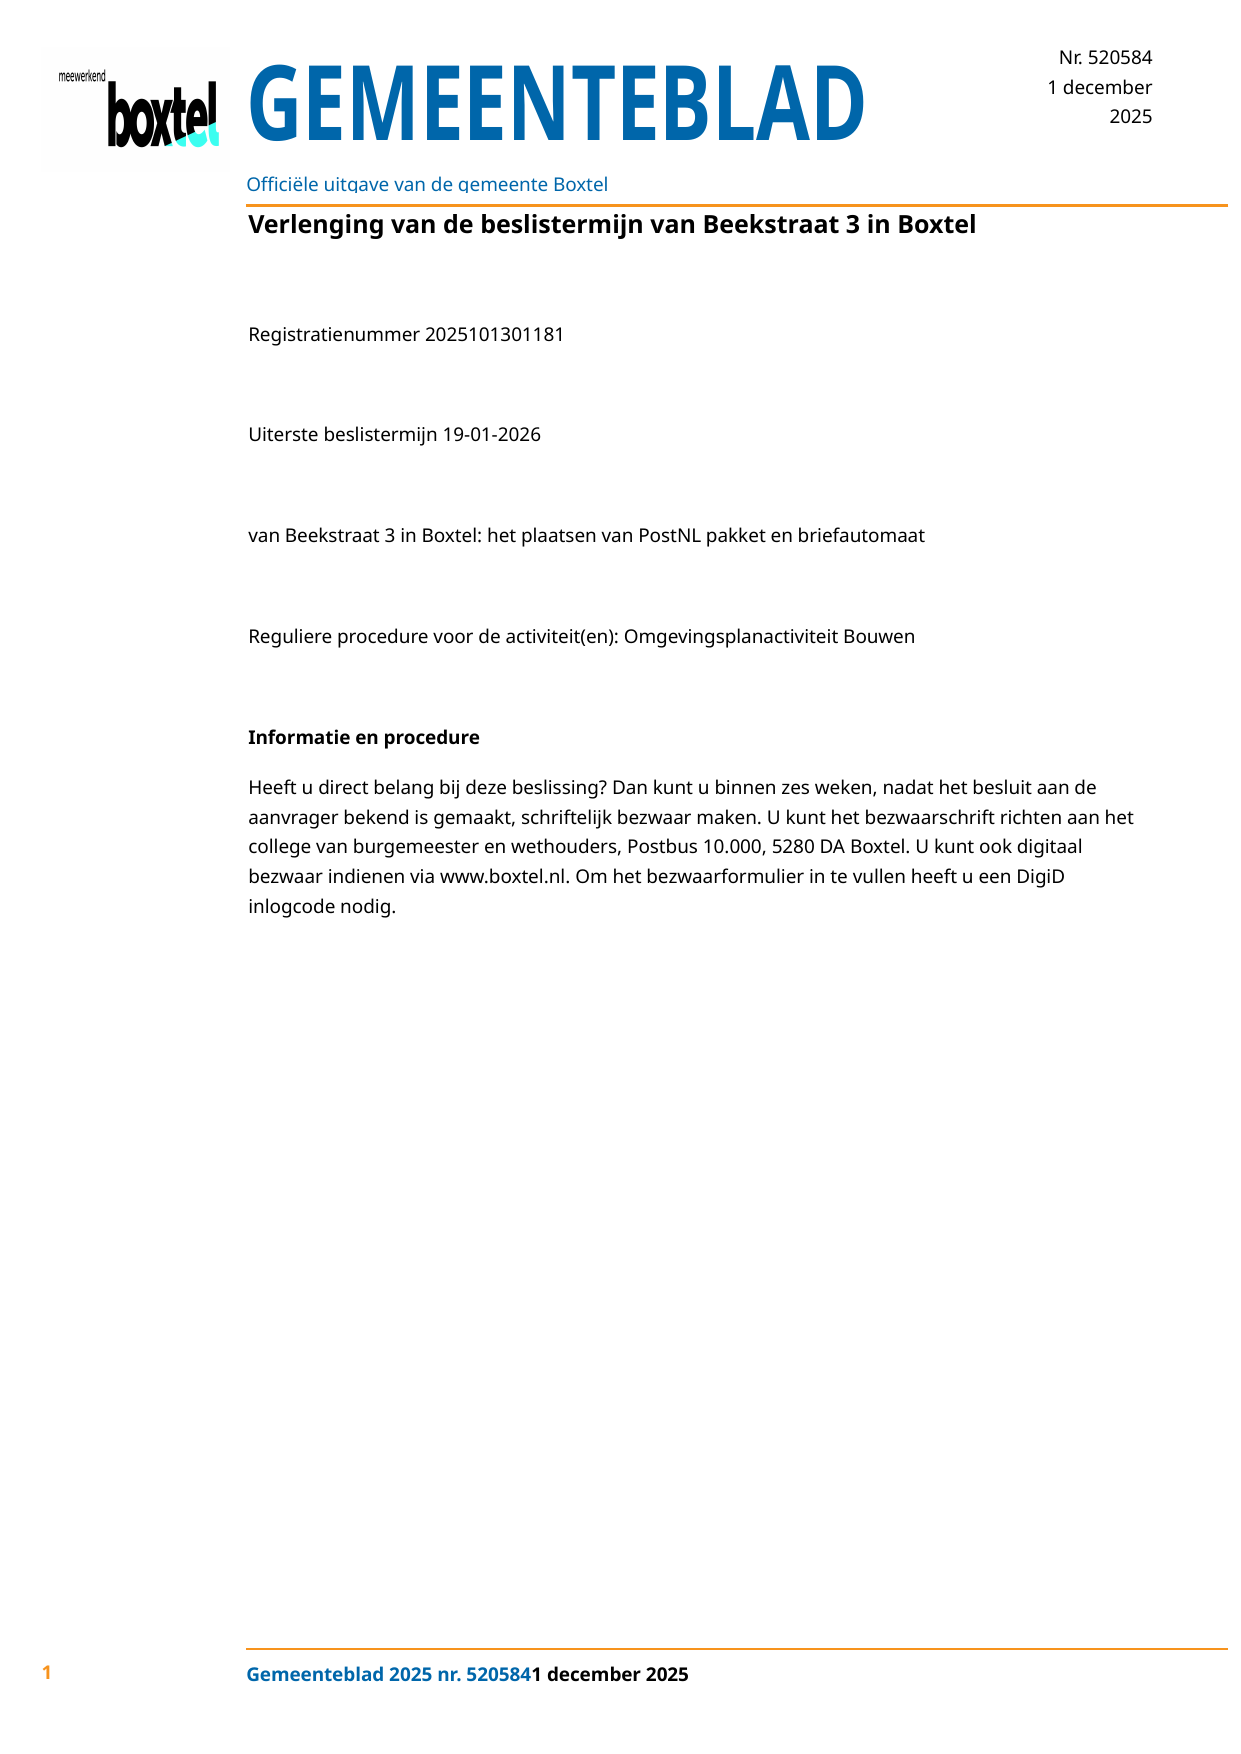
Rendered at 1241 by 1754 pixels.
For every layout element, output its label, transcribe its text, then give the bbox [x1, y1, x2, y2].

picture [41, 47, 231, 172]
text Reguliere procedure voor de activiteit(en): Omgevingsplanactiviteit Bouwen [248, 623, 1152, 649]
text Verlenging van de beslistermijn van Beekstraat 3 in Boxtel [248, 207, 1152, 241]
text van Beekstraat 3 in Boxtel: het plaatsen van PostNL pakket en briefautomaat [248, 522, 1152, 548]
text Informatie en procedure [248, 724, 1152, 750]
text Heeft u direct belang bij deze beslissing? Dan kunt u binnen zes weken, nadat het besluit aan de aanvrager bekend is gemaakt, schriftelijk bezwaar maken. U kunt het bezwaarschrift richten aan het college van burgemeester en wethouders, Postbus 10.000, 5280 DA Boxtel. U kunt ook digitaal bezwaar indienen via www.boxtel.nl. Om het bezwaarformulier in te vullen heeft u een DigiD inlogcode nodig. [248, 774, 1152, 918]
text Registratienummer 2025101301181 [248, 321, 1152, 346]
text Uiterste beslistermijn 19-01-2026 [248, 422, 1152, 447]
